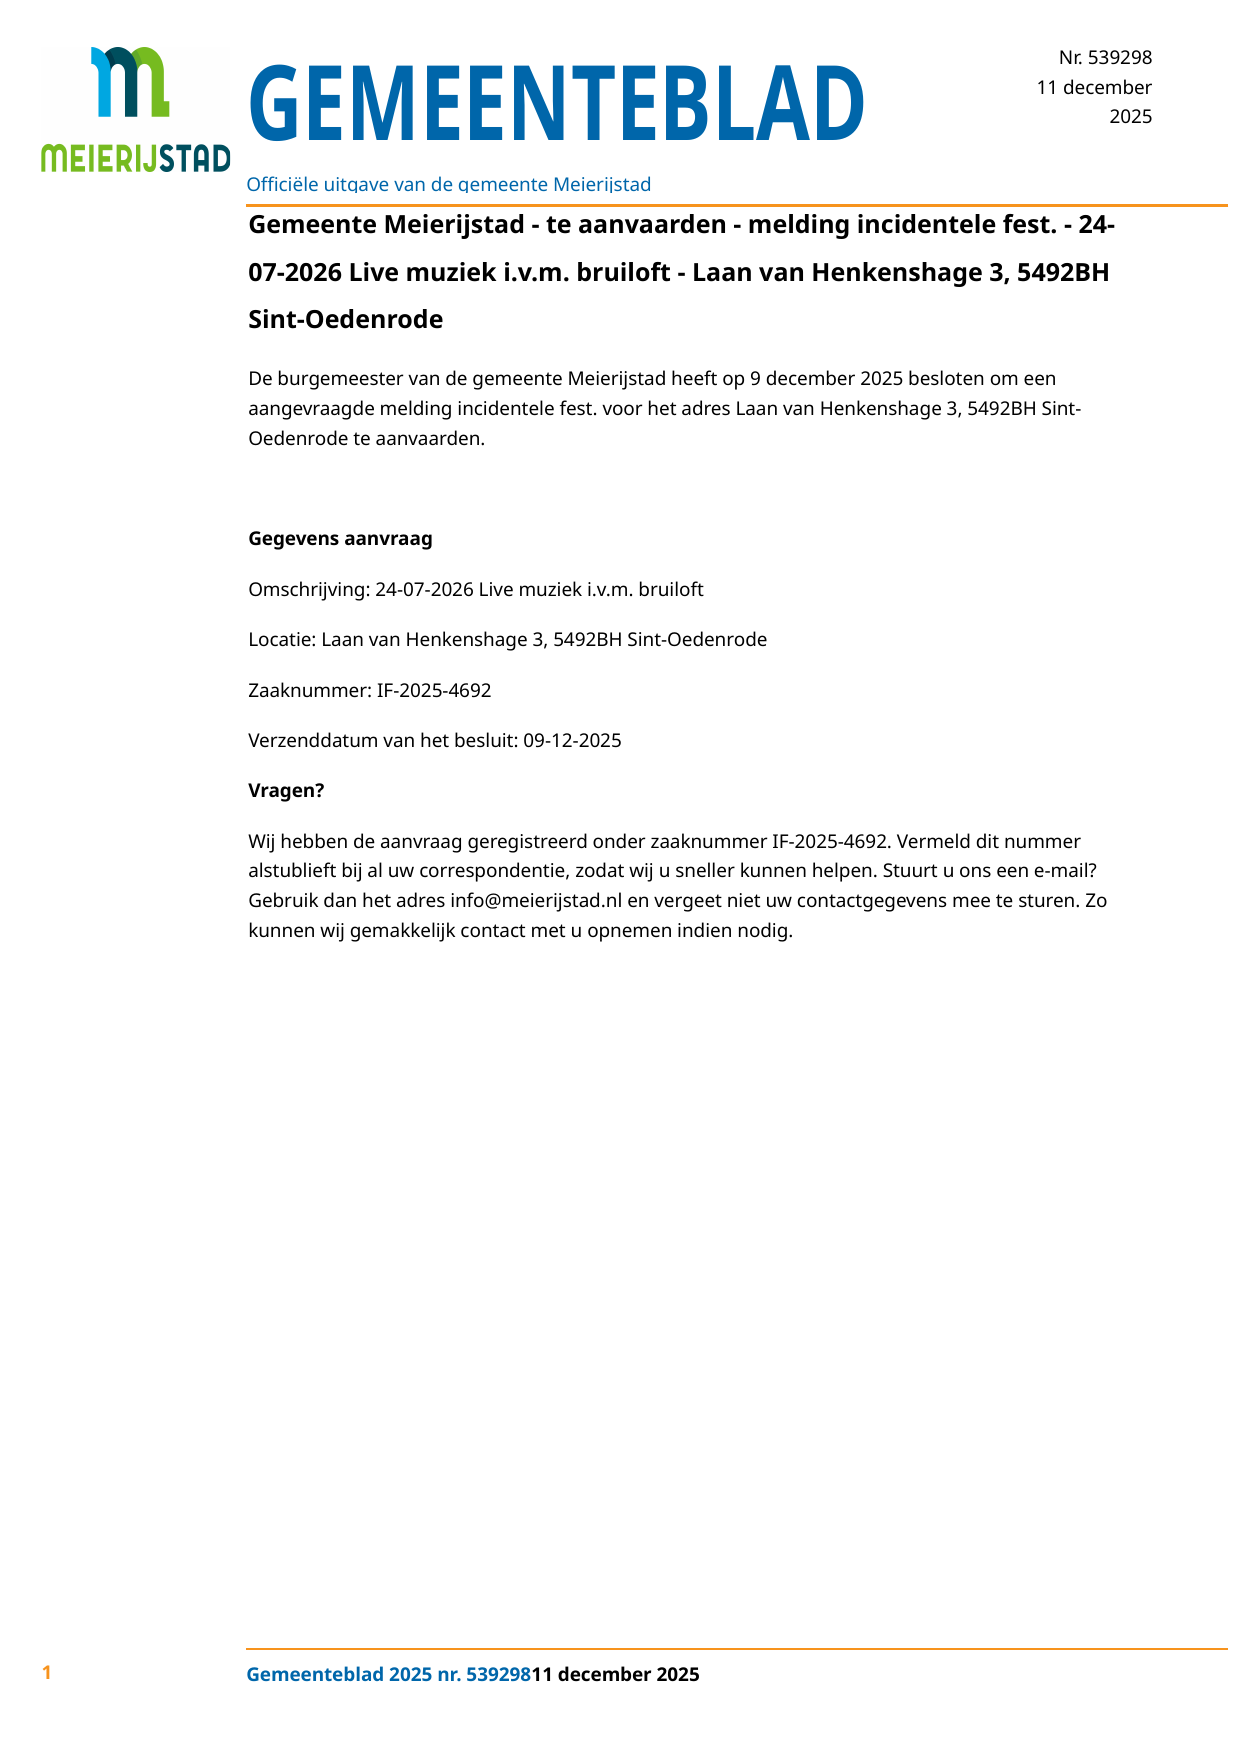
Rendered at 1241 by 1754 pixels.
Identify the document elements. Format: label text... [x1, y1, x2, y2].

text Gemeente Meierijstad - te aanvaarden - melding incidentele fest. - 24-07-2026 Live muziek i.v.m. bruiloft - Laan van Henkenshage 3, 5492BH Sint-Oedenrode [248, 207, 1152, 336]
text De burgemeester van de gemeente Meierijstad heeft op 9 december 2025 besloten om een aangevraagde melding incidentele fest. voor het adres Laan van Henkenshage 3, 5492BH Sint-Oedenrode te aanvaarden. [248, 366, 1152, 450]
text Gegevens aanvraag [248, 526, 1152, 551]
text Vragen? [248, 778, 1152, 803]
text Omschrijving: 24-07-2026 Live muziek i.v.m. bruiloft [248, 576, 1152, 602]
text Zaaknummer: IF-2025-4692 [248, 677, 1152, 702]
text Wij hebben de aanvraag geregistreerd onder zaaknummer IF-2025-4692. Vermeld dit nummer alstublieft bij al uw correspondentie, zodat wij u sneller kunnen helpen. Stuurt u ons een e-mail? Gebruik dan het adres info@meierijstad.nl en vergeet niet uw contactgegevens mee te sturen. Zo kunnen wij gemakkelijk contact met u opnemen indien nodig. [248, 828, 1152, 942]
text Verzenddatum van het besluit: 09-12-2025 [248, 727, 1152, 753]
text Locatie: Laan van Henkenshage 3, 5492BH Sint-Oedenrode [248, 626, 1152, 652]
picture [41, 47, 231, 172]
